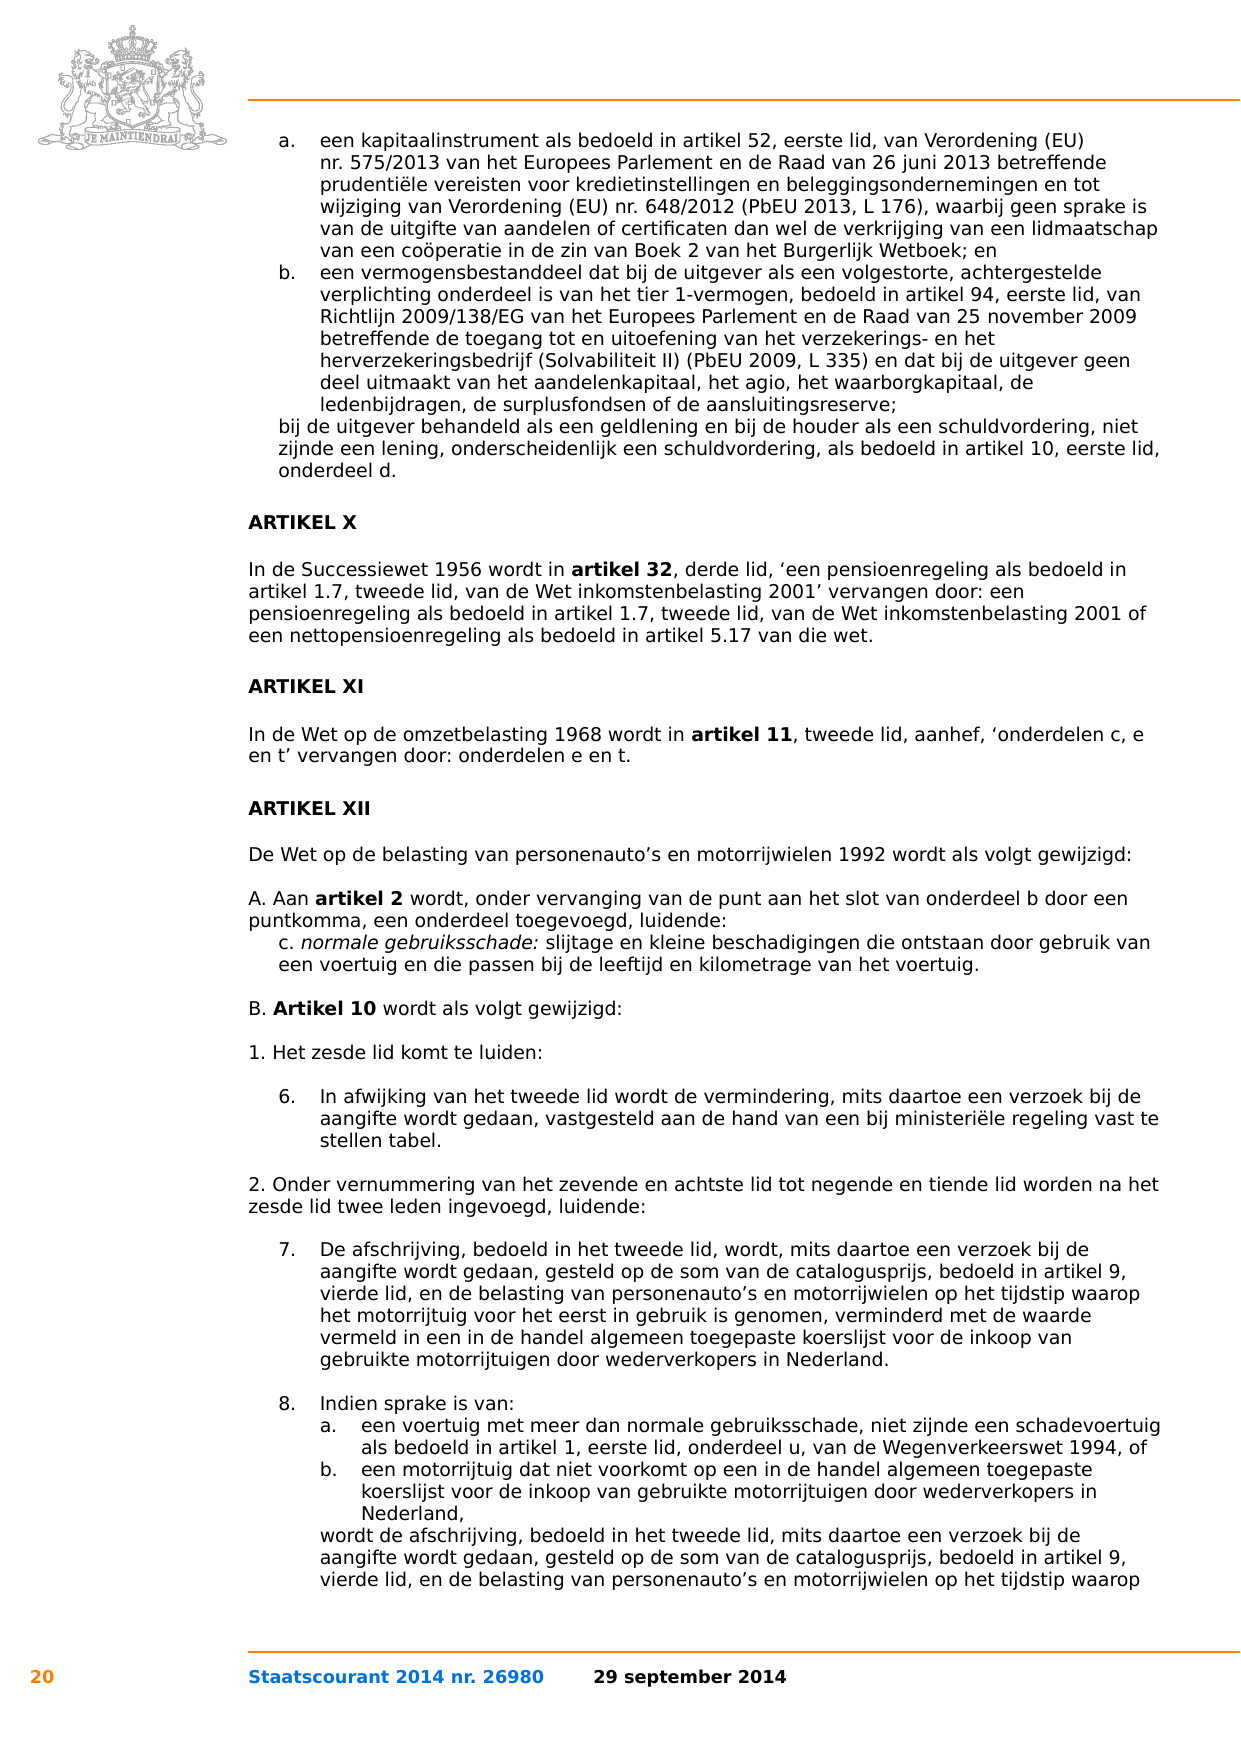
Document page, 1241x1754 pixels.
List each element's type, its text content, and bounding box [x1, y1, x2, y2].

text a. een kapitaalinstrument als bedoeld in artikel 52, eerste lid, van Verordening (EU) nr. 575/2013 van het Europees Parlement en de Raad van 26 juni 2013 betreffende prudentiële vereisten voor kredietinstellingen en beleggingsondernemingen en tot wijziging van Verordening (EU) nr. 648/2012 (PbEU 2013, L 176), waarbij geen sprake is van de uitgifte van aandelen of certificaten dan wel de verkrijging van een lidmaatschap van een coöperatie in de zin van Boek 2 van het Burgerlijk Wetboek; en [278, 130, 1163, 262]
text De Wet op de belasting van personenauto’s en motorrijwielen 1992 wordt als volgt gewijzigd: [248, 844, 1163, 866]
text In de Wet op de omzetbelasting 1968 wordt in artikel 11, tweede lid, aanhef, ‘onderdelen c, e en t’ vervangen door: onderdelen e en t. [248, 723, 1163, 767]
text b. een motorrijtuig dat niet voorkomt op een in de handel algemeen toegepaste koerslijst voor de inkoop van gebruikte motorrijtuigen door wederverkopers in Nederland, [319, 1459, 1163, 1525]
text wordt de afschrijving, bedoeld in het tweede lid, mits daartoe een verzoek bij de aangifte wordt gedaan, gesteld op de som van de catalogusprijs, bedoeld in artikel 9, vierde lid, en de belasting van personenauto’s en motorrijwielen op het tijdstip waarop [319, 1525, 1163, 1591]
text B. Artikel 10 wordt als volgt gewijzigd: [248, 998, 1163, 1020]
text In de Successiewet 1956 wordt in artikel 32, derde lid, ‘een pensioenregeling als bedoeld in artikel 1.7, tweede lid, van de Wet inkomstenbelasting 2001’ vervangen door: een pensioenregeling als bedoeld in artikel 1.7, tweede lid, van de Wet inkomstenbelasting 2001 of een nettopensioenregeling als bedoeld in artikel 5.17 van die wet. [248, 558, 1163, 646]
text 2. Onder vernummering van het zevende en achtste lid tot negende en tiende lid worden na het zesde lid twee leden ingevoegd, luidende: [248, 1173, 1163, 1217]
text b. een vermogensbestanddeel dat bij de uitgever als een volgestorte, achtergestelde verplichting onderdeel is van het tier 1-vermogen, bedoeld in artikel 94, eerste lid, van Richtlijn 2009/138/EG van het Europees Parlement en de Raad van 25 november 2009 betreffende de toegang tot en uitoefening van het verzekerings- en het herverzekeringsbedrijf (Solvabiliteit II) (PbEU 2009, L 335) en dat bij de uitgever geen deel uitmaakt van het aandelenkapitaal, het agio, het waarborgkapitaal, de ledenbijdragen, de surplusfondsen of de aansluitingsreserve; [278, 262, 1163, 416]
picture [38, 25, 227, 150]
text 1. Het zesde lid komt te luiden: [248, 1042, 1163, 1064]
text A. Aan artikel 2 wordt, onder vervanging van de punt aan het slot van onderdeel b door een puntkomma, een onderdeel toegevoegd, luidende: [248, 888, 1163, 932]
subtitle ARTIKEL XI [248, 676, 1163, 698]
text 8. Indien sprake is van: [278, 1393, 1163, 1415]
text 6. In afwijking van het tweede lid wordt de vermindering, mits daartoe een verzoek bij de aangifte wordt gedaan, vastgesteld aan de hand van een bij ministeriële regeling vast te stellen tabel. [278, 1086, 1163, 1152]
text c. normale gebruiksschade: slijtage en kleine beschadigingen die ontstaan door gebruik van een voertuig en die passen bij de leeftijd en kilometrage van het voertuig. [278, 932, 1163, 976]
subtitle ARTIKEL X [248, 512, 1163, 533]
text 7. De afschrijving, bedoeld in het tweede lid, wordt, mits daartoe een verzoek bij de aangifte wordt gedaan, gesteld op de som van de catalogusprijs, bedoeld in artikel 9, vierde lid, en de belasting van personenauto’s en motorrijwielen op het tijdstip waarop het motorrijtuig voor het eerst in gebruik is genomen, verminderd met de waarde vermeld in een in de handel algemeen toegepaste koerslijst voor de inkoop van gebruikte motorrijtuigen door wederverkopers in Nederland. [278, 1239, 1163, 1371]
text a. een voertuig met meer dan normale gebruiksschade, niet zijnde een schadevoertuig als bedoeld in artikel 1, eerste lid, onderdeel u, van de Wegenverkeerswet 1994, of [319, 1415, 1163, 1459]
subtitle ARTIKEL XII [248, 797, 1163, 819]
text bij de uitgever behandeld als een geldlening en bij de houder als een schuldvordering, niet zijnde een lening, onderscheidenlijk een schuldvordering, als bedoeld in artikel 10, eerste lid, onderdeel d. [278, 416, 1163, 482]
